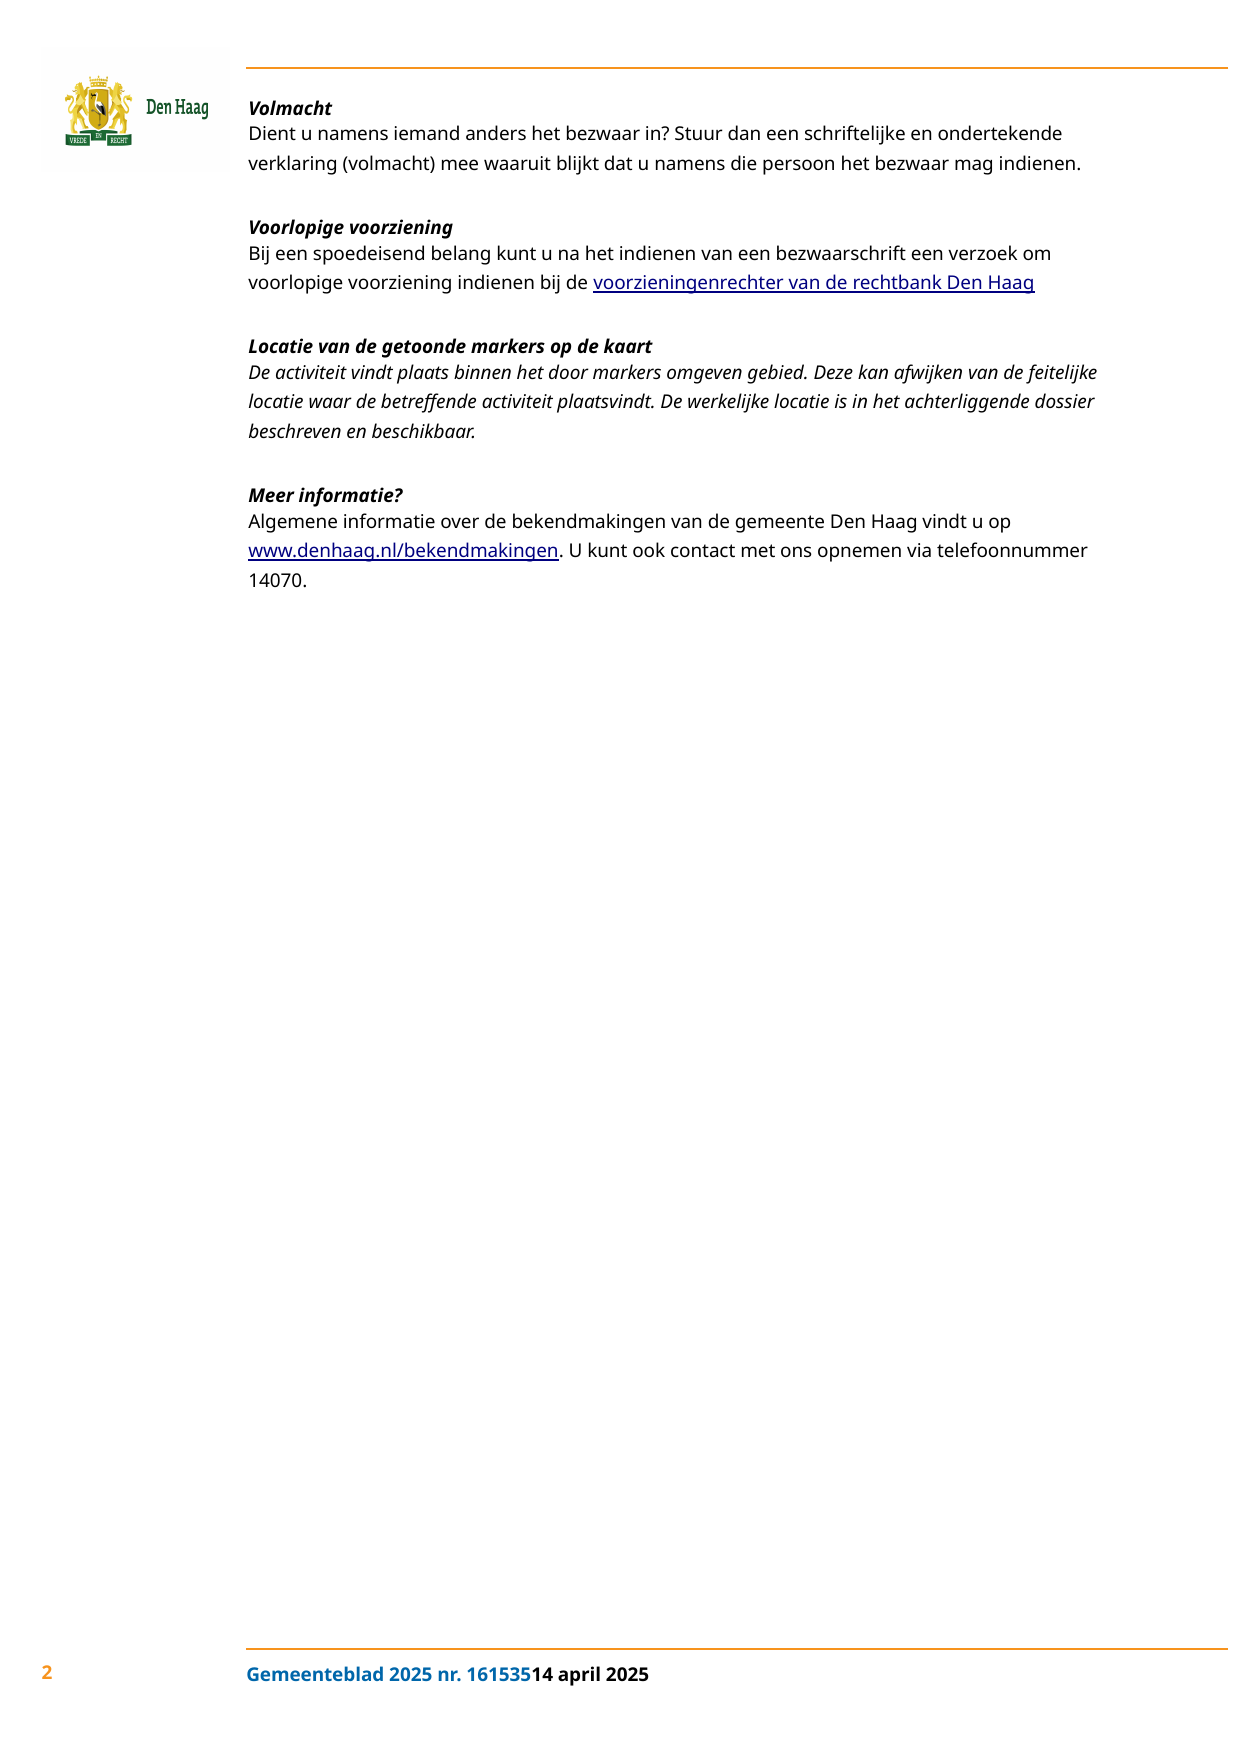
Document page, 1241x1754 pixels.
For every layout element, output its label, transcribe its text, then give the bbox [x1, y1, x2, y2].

text Algemene informatie over de bekendmakingen van de gemeente Den Haag vindt u op www.denhaag.nl/bekendmakingen. U kunt ook contact met ons opnemen via telefoonnummer 14070. [248, 508, 1152, 593]
text Dient u namens iemand anders het bezwaar in? Stuur dan een schriftelijke en ondertekende verklaring (volmacht) mee waaruit blijkt dat u namens die persoon het bezwaar mag indienen. [248, 121, 1152, 176]
text Volmacht [248, 95, 1152, 121]
text Bij een spoedeisend belang kunt u na het indienen van een bezwaarschrift een verzoek om voorlopige voorziening indienen bij de voorzieningenrechter van de rechtbank Den Haag [248, 240, 1152, 295]
picture [41, 47, 231, 172]
text Locatie van de getoonde markers op de kaart [248, 333, 1152, 359]
text De activiteit vindt plaats binnen het door markers omgeven gebied. Deze kan afwijken van de feitelijke locatie waar de betreffende activiteit plaatsvindt. De werkelijke locatie is in het achterliggende dossier beschreven en beschikbaar. [248, 359, 1152, 444]
text Voorlopige voorziening [248, 214, 1152, 240]
text Meer informatie? [248, 482, 1152, 508]
